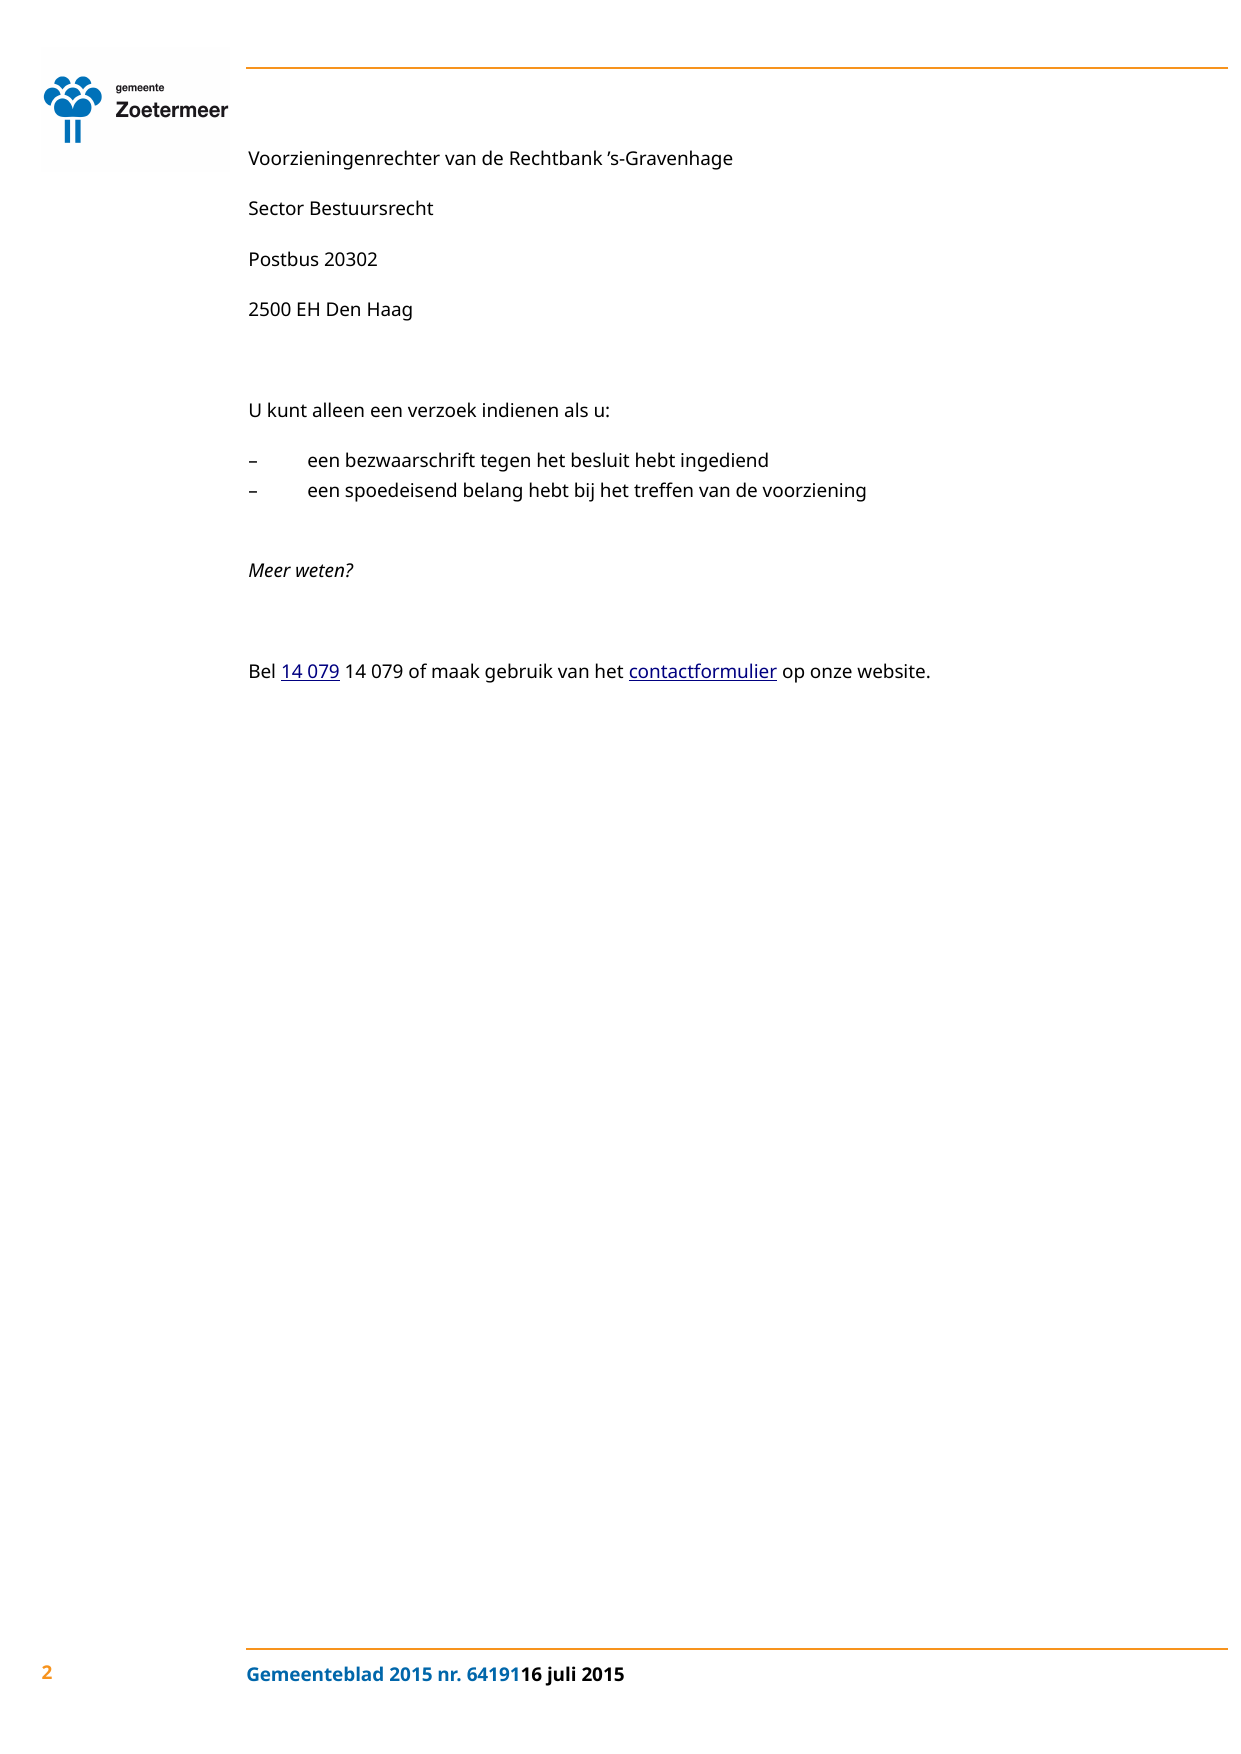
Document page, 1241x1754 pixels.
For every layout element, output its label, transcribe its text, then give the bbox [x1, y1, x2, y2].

text Postbus 20302 [248, 246, 1152, 272]
list een bezwaarschrift tegen het besluit hebt ingediend [248, 448, 1152, 473]
text U kunt alleen een verzoek indienen als u: [248, 397, 1152, 423]
text Sector Bestuursrecht [248, 196, 1152, 221]
text Voorzieningenrechter van de Rechtbank ’s-Gravenhage [248, 145, 1152, 171]
list een spoedeisend belang hebt bij het treffen van de voorziening [248, 477, 1152, 503]
picture [41, 47, 231, 172]
text Bel 14 079 14 079 of maak gebruik van het contactformulier op onze website. [248, 658, 1152, 684]
text 2500 EH Den Haag [248, 296, 1152, 322]
text Meer weten? [248, 557, 1152, 583]
